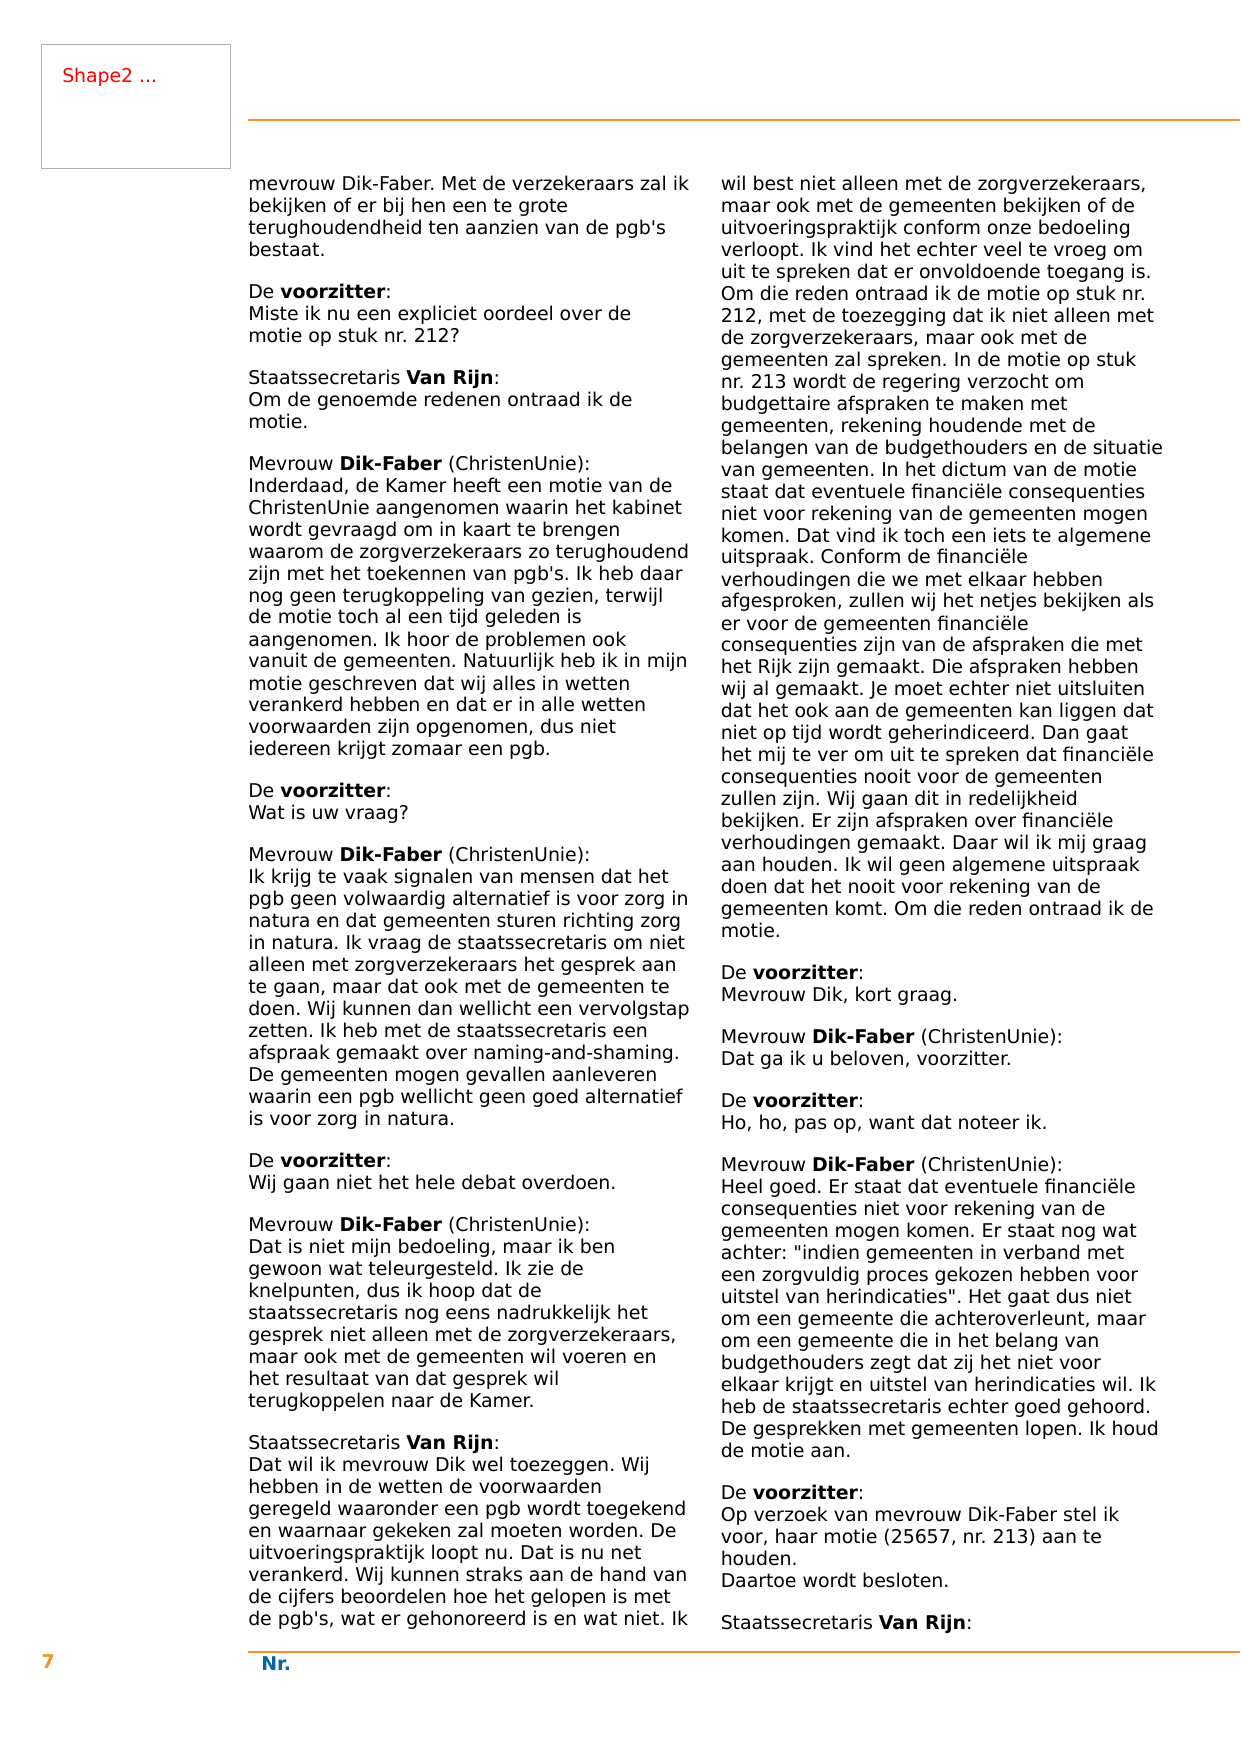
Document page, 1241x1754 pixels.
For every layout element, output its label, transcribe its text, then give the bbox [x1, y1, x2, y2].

text Op verzoek van mevrouw Dik-Faber stel ik voor, haar motie (25657, nr. 213) aan te houden. [721, 1504, 1163, 1569]
text De voorzitter: [248, 780, 691, 802]
text wil best niet alleen met de zorgverzekeraars, maar ook met de gemeenten bekijken of de uitvoeringspraktijk conform onze bedoeling verloopt. Ik vind het echter veel te vroeg om uit te spreken dat er onvoldoende toegang is. Om die reden ontraad ik de motie op stuk nr. 212, met de toezegging dat ik niet alleen met de zorgverzekeraars, maar ook met de gemeenten zal spreken. In de motie op stuk nr. 213 wordt de regering verzocht om budgettaire afspraken te maken met gemeenten, rekening houdende met de belangen van de budgethouders en de situatie van gemeenten. In het dictum van de motie staat dat eventuele financiële consequenties niet voor rekening van de gemeenten mogen komen. Dat vind ik toch een iets te algemene uitspraak. Conform de financiële verhoudingen die we met elkaar hebben afgesproken, zullen wij het netjes bekijken als er voor de gemeenten financiële consequenties zijn van de afspraken die met het Rijk zijn gemaakt. Die afspraken hebben wij al gemaakt. Je moet echter niet uitsluiten dat het ook aan de gemeenten kan liggen dat niet op tijd wordt geherindiceerd. Dan gaat het mij te ver om uit te spreken dat financiële consequenties nooit voor de gemeenten zullen zijn. Wij gaan dit in redelijkheid bekijken. Er zijn afspraken over financiële verhoudingen gemaakt. Daar wil ik mij graag aan houden. Ik wil geen algemene uitspraak doen dat het nooit voor rekening van de gemeenten komt. Om die reden ontraad ik de motie. [721, 173, 1163, 942]
text Dat is niet mijn bedoeling, maar ik ben gewoon wat teleurgesteld. Ik zie de knelpunten, dus ik hoop dat de staatssecretaris nog eens nadrukkelijk het gesprek niet alleen met de zorgverzekeraars, maar ook met de gemeenten wil voeren en het resultaat van dat gesprek wil terugkoppelen naar de Kamer. [248, 1236, 691, 1412]
text De voorzitter: [248, 281, 691, 303]
text De voorzitter: [721, 962, 1163, 984]
text Mevrouw Dik, kort graag. [721, 984, 1163, 1006]
text Staatssecretaris Van Rijn: [248, 367, 691, 389]
text Om de genoemde redenen ontraad ik de motie. [248, 389, 691, 433]
text Staatssecretaris Van Rijn: [248, 1432, 691, 1454]
text De voorzitter: [248, 1150, 691, 1172]
text Miste ik nu een expliciet oordeel over de motie op stuk nr. 212? [248, 303, 691, 347]
text Inderdaad, de Kamer heeft een motie van de ChristenUnie aangenomen waarin het kabinet wordt gevraagd om in kaart te brengen waarom de zorgverzekeraars zo terughoudend zijn met het toekennen van pgb's. Ik heb daar nog geen terugkoppeling van gezien, terwijl de motie toch al een tijd geleden is aangenomen. Ik hoor de problemen ook vanuit de gemeenten. Natuurlijk heb ik in mijn motie geschreven dat wij alles in wetten verankerd hebben en dat er in alle wetten voorwaarden zijn opgenomen, dus niet iedereen krijgt zomaar een pgb. [248, 474, 691, 760]
text Heel goed. Er staat dat eventuele financiële consequenties niet voor rekening van de gemeenten mogen komen. Er staat nog wat achter: "indien gemeenten in verband met een zorgvuldig proces gekozen hebben voor uitstel van herindicaties". Het gaat dus niet om een gemeente die achteroverleunt, maar om een gemeente die in het belang van budgethouders zegt dat zij het niet voor elkaar krijgt en uitstel van herindicaties wil. Ik heb de staatssecretaris echter goed gehoord. De gesprekken met gemeenten lopen. Ik houd de motie aan. [721, 1176, 1163, 1462]
text De voorzitter: [721, 1090, 1163, 1112]
text Ik krijg te vaak signalen van mensen dat het pgb geen volwaardig alternatief is voor zorg in natura en dat gemeenten sturen richting zorg in natura. Ik vraag de staatssecretaris om niet alleen met zorgverzekeraars het gesprek aan te gaan, maar dat ook met de gemeenten te doen. Wij kunnen dan wellicht een vervolgstap zetten. Ik heb met de staatssecretaris een afspraak gemaakt over naming-and-shaming. De gemeenten mogen gevallen aanleveren waarin een pgb wellicht geen goed alternatief is voor zorg in natura. [248, 866, 691, 1130]
text Wat is uw vraag? [248, 802, 691, 824]
text Mevrouw Dik-Faber (ChristenUnie): [248, 1214, 691, 1236]
text Daartoe wordt besloten. [721, 1569, 1163, 1592]
text Staatssecretaris Van Rijn: [721, 1612, 1163, 1633]
text Mevrouw Dik-Faber (ChristenUnie): [248, 844, 691, 866]
text mevrouw Dik-Faber. Met de verzekeraars zal ik bekijken of er bij hen een te grote terughoudendheid ten aanzien van de pgb's bestaat. [248, 173, 691, 261]
text De voorzitter: [721, 1482, 1163, 1504]
text Ho, ho, pas op, want dat noteer ik. [721, 1112, 1163, 1134]
text Wij gaan niet het hele debat overdoen. [248, 1172, 691, 1194]
text Mevrouw Dik-Faber (ChristenUnie): [248, 453, 691, 474]
text Dat ga ik u beloven, voorzitter. [721, 1048, 1163, 1070]
text Dat wil ik mevrouw Dik wel toezeggen. Wij hebben in de wetten de voorwaarden geregeld waaronder een pgb wordt toegekend en waarnaar gekeken zal moeten worden. De uitvoeringspraktijk loopt nu. Dat is nu net verankerd. Wij kunnen straks aan de hand van de cijfers beoordelen hoe het gelopen is met de pgb's, wat er gehonoreerd is en wat niet. Ik [248, 1454, 691, 1629]
text Mevrouw Dik-Faber (ChristenUnie): [721, 1026, 1163, 1048]
text Mevrouw Dik-Faber (ChristenUnie): [721, 1154, 1163, 1176]
